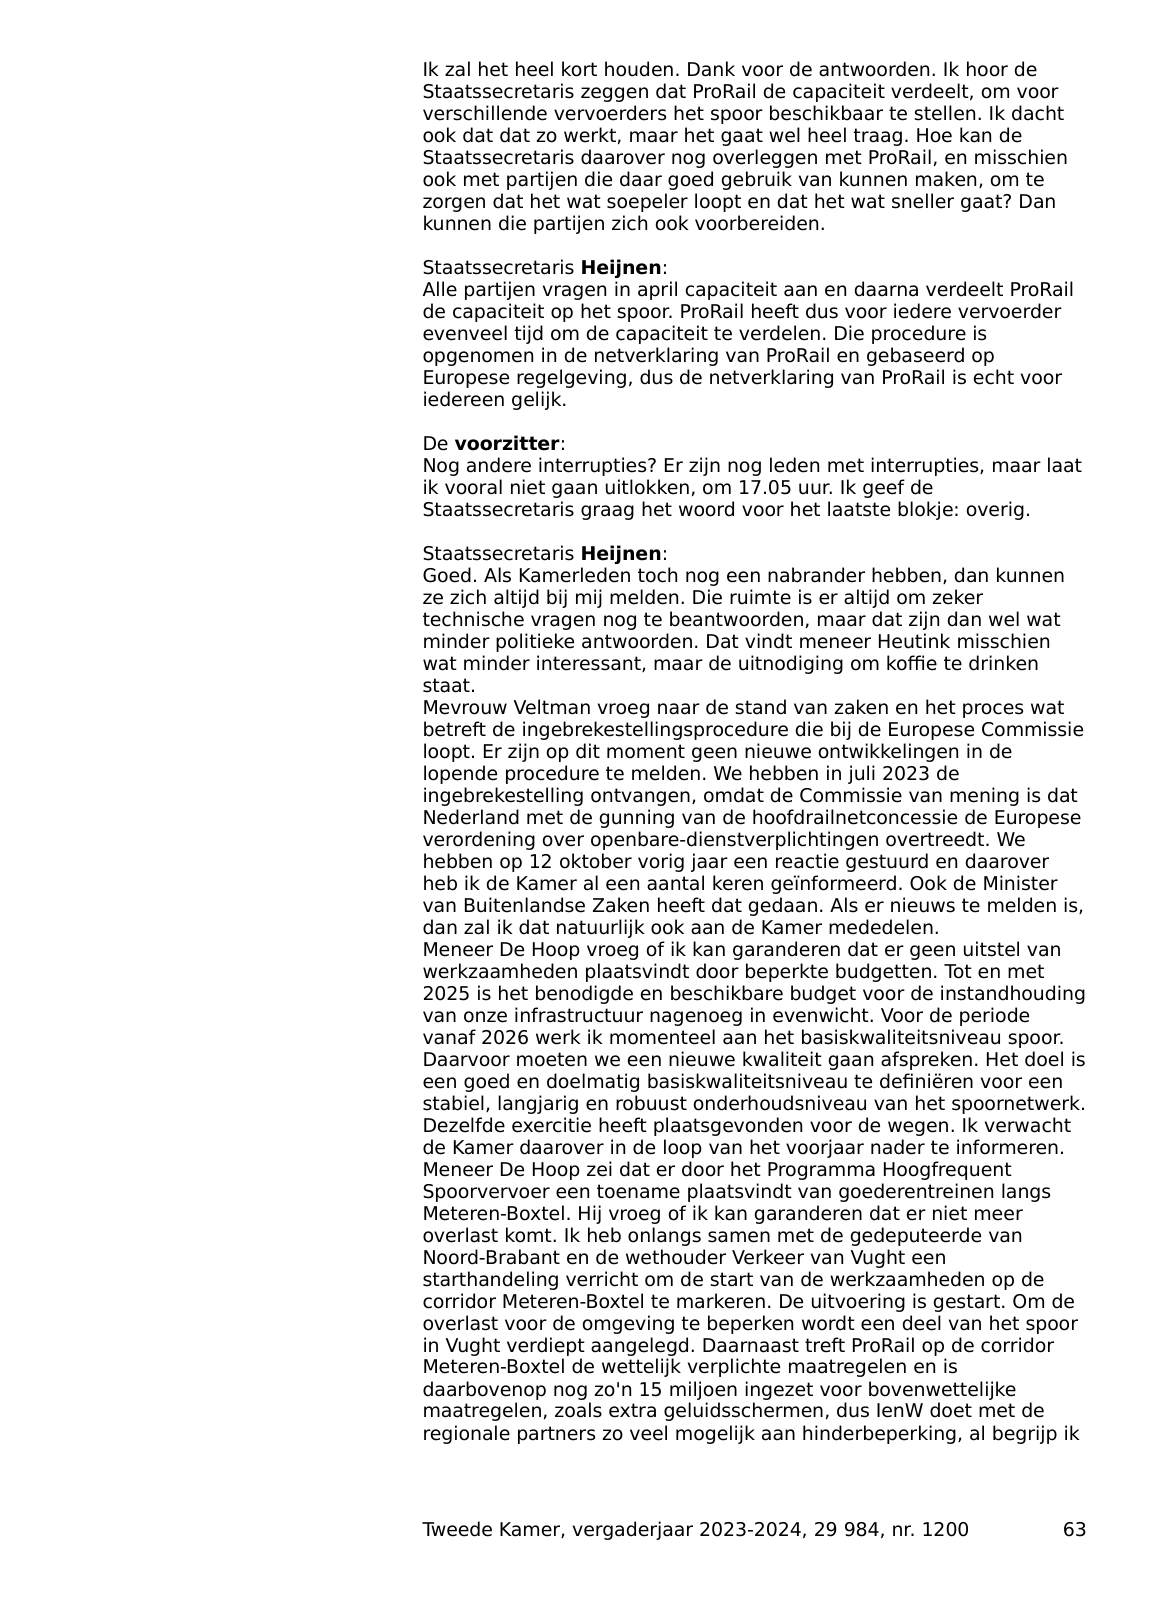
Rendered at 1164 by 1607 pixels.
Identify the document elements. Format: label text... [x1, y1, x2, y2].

text Nog andere interrupties? Er zijn nog leden met interrupties, maar laat ik vooral niet gaan uitlokken, om 17.05 uur. Ik geef de Staatssecretaris graag het woord voor het laatste blokje: overig. [422, 455, 1087, 521]
text Staatssecretaris Heijnen: [422, 543, 1087, 565]
text Ik zal het heel kort houden. Dank voor de antwoorden. Ik hoor de Staatssecretaris zeggen dat ProRail de capaciteit verdeelt, om voor verschillende vervoerders het spoor beschikbaar te stellen. Ik dacht ook dat dat zo werkt, maar het gaat wel heel traag. Hoe kan de Staatssecretaris daarover nog overleggen met ProRail, en misschien ook met partijen die daar goed gebruik van kunnen maken, om te zorgen dat het wat soepeler loopt en dat het wat sneller gaat? Dan kunnen die partijen zich ook voorbereiden. [422, 59, 1087, 235]
text Mevrouw Veltman vroeg naar de stand van zaken en het proces wat betreft de ingebrekestellingsprocedure die bij de Europese Commissie loopt. Er zijn op dit moment geen nieuwe ontwikkelingen in de lopende procedure te melden. We hebben in juli 2023 de ingebrekestelling ontvangen, omdat de Commissie van mening is dat Nederland met de gunning van de hoofdrailnetconcessie de Europese verordening over openbare-dienstverplichtingen overtreedt. We hebben op 12 oktober vorig jaar een reactie gestuurd en daarover heb ik de Kamer al een aantal keren geïnformeerd. Ook de Minister van Buitenlandse Zaken heeft dat gedaan. Als er nieuws te melden is, dan zal ik dat natuurlijk ook aan de Kamer mededelen. [422, 697, 1087, 939]
text Goed. Als Kamerleden toch nog een nabrander hebben, dan kunnen ze zich altijd bij mij melden. Die ruimte is er altijd om zeker technische vragen nog te beantwoorden, maar dat zijn dan wel wat minder politieke antwoorden. Dat vindt meneer Heutink misschien wat minder interessant, maar de uitnodiging om koffie te drinken staat. [422, 565, 1087, 697]
text Meneer De Hoop vroeg of ik kan garanderen dat er geen uitstel van werkzaamheden plaatsvindt door beperkte budgetten. Tot en met 2025 is het benodigde en beschikbare budget voor de instandhouding van onze infrastructuur nagenoeg in evenwicht. Voor de periode vanaf 2026 werk ik momenteel aan het basiskwaliteitsniveau spoor. Daarvoor moeten we een nieuwe kwaliteit gaan afspreken. Het doel is een goed en doelmatig basiskwaliteitsniveau te definiëren voor een stabiel, langjarig en robuust onderhoudsniveau van het spoornetwerk. Dezelfde exercitie heeft plaatsgevonden voor de wegen. Ik verwacht de Kamer daarover in de loop van het voorjaar nader te informeren. [422, 939, 1087, 1159]
text Meneer De Hoop zei dat er door het Programma Hoogfrequent Spoorvervoer een toename plaatsvindt van goederentreinen langs Meteren-Boxtel. Hij vroeg of ik kan garanderen dat er niet meer overlast komt. Ik heb onlangs samen met de gedeputeerde van Noord-Brabant en de wethouder Verkeer van Vught een starthandeling verricht om de start van de werkzaamheden op de corridor Meteren-Boxtel te markeren. De uitvoering is gestart. Om de overlast voor de omgeving te beperken wordt een deel van het spoor in Vught verdiept aangelegd. Daarnaast treft ProRail op de corridor Meteren-Boxtel de wettelijk verplichte maatregelen en is daarbovenop nog zo'n 15 miljoen ingezet voor bovenwettelijke maatregelen, zoals extra geluidsschermen, dus IenW doet met de regionale partners zo veel mogelijk aan hinderbeperking, al begrijp ik [422, 1159, 1087, 1444]
text Alle partijen vragen in april capaciteit aan en daarna verdeelt ProRail de capaciteit op het spoor. ProRail heeft dus voor iedere vervoerder evenveel tijd om de capaciteit te verdelen. Die procedure is opgenomen in de netverklaring van ProRail en gebaseerd op Europese regelgeving, dus de netverklaring van ProRail is echt voor iedereen gelijk. [422, 279, 1087, 411]
text Staatssecretaris Heijnen: [422, 257, 1087, 279]
text De voorzitter: [422, 433, 1087, 455]
